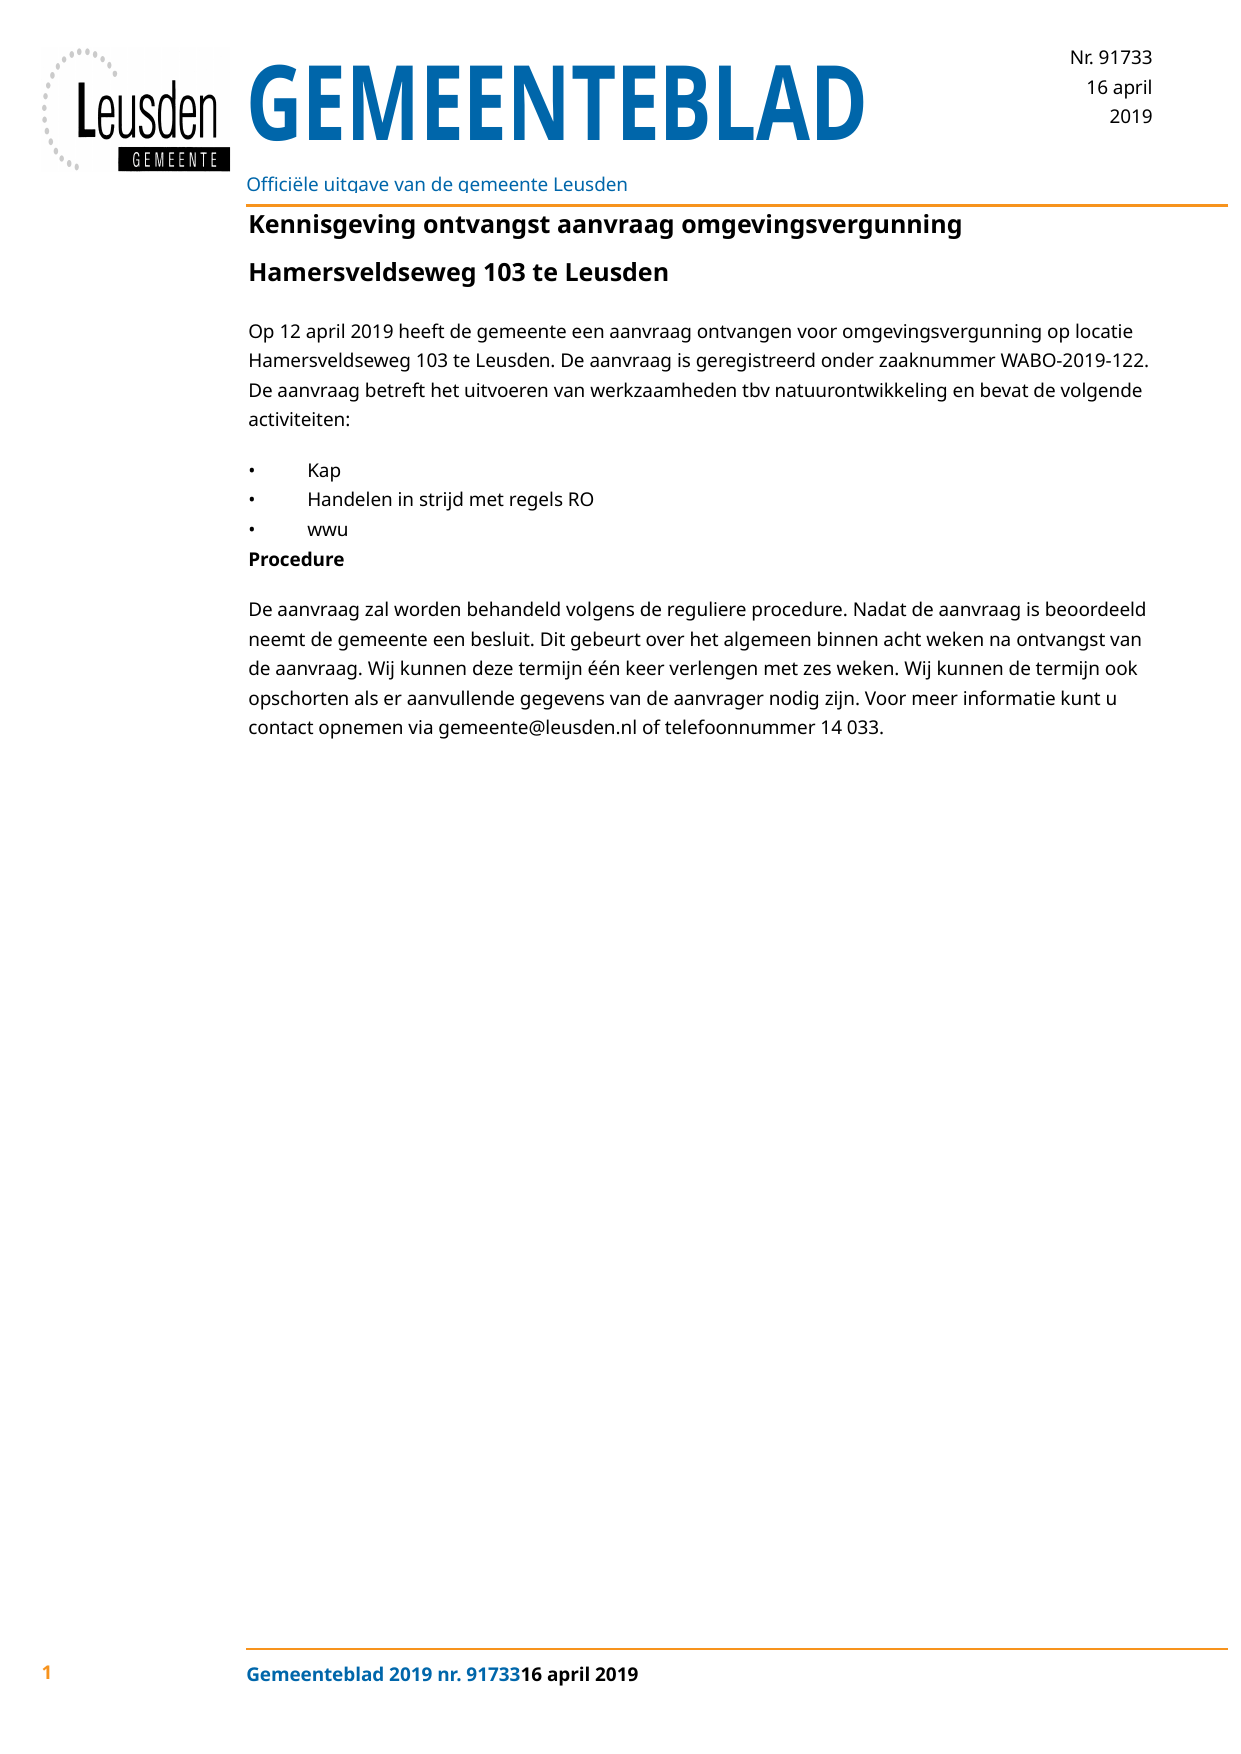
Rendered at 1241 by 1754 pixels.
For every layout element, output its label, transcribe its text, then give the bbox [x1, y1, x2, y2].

list Handelen in strijd met regels RO [248, 487, 1152, 512]
text Op 12 april 2019 heeft de gemeente een aanvraag ontvangen voor omgevingsvergunning op locatie Hamersveldseweg 103 te Leusden. De aanvraag is geregistreerd onder zaaknummer WABO-2019-122. De aanvraag betreft het uitvoeren van werkzaamheden tbv natuurontwikkeling en bevat de volgende activiteiten: [248, 318, 1152, 432]
text Kennisgeving ontvangst aanvraag omgevingsvergunning Hamersveldseweg 103 te Leusden [248, 207, 1152, 288]
list Kap [248, 457, 1152, 483]
text Procedure [248, 546, 1152, 572]
picture [41, 47, 231, 172]
text De aanvraag zal worden behandeld volgens de reguliere procedure. Nadat de aanvraag is beoordeeld neemt de gemeente een besluit. Dit gebeurt over het algemeen binnen acht weken na ontvangst van de aanvraag. Wij kunnen deze termijn één keer verlengen met zes weken. Wij kunnen de termijn ook opschorten als er aanvullende gegevens van de aanvrager nodig zijn. Voor meer informatie kunt u contact opnemen via gemeente@leusden.nl of telefoonnummer 14 033. [248, 596, 1152, 740]
list wwu [248, 516, 1152, 542]
